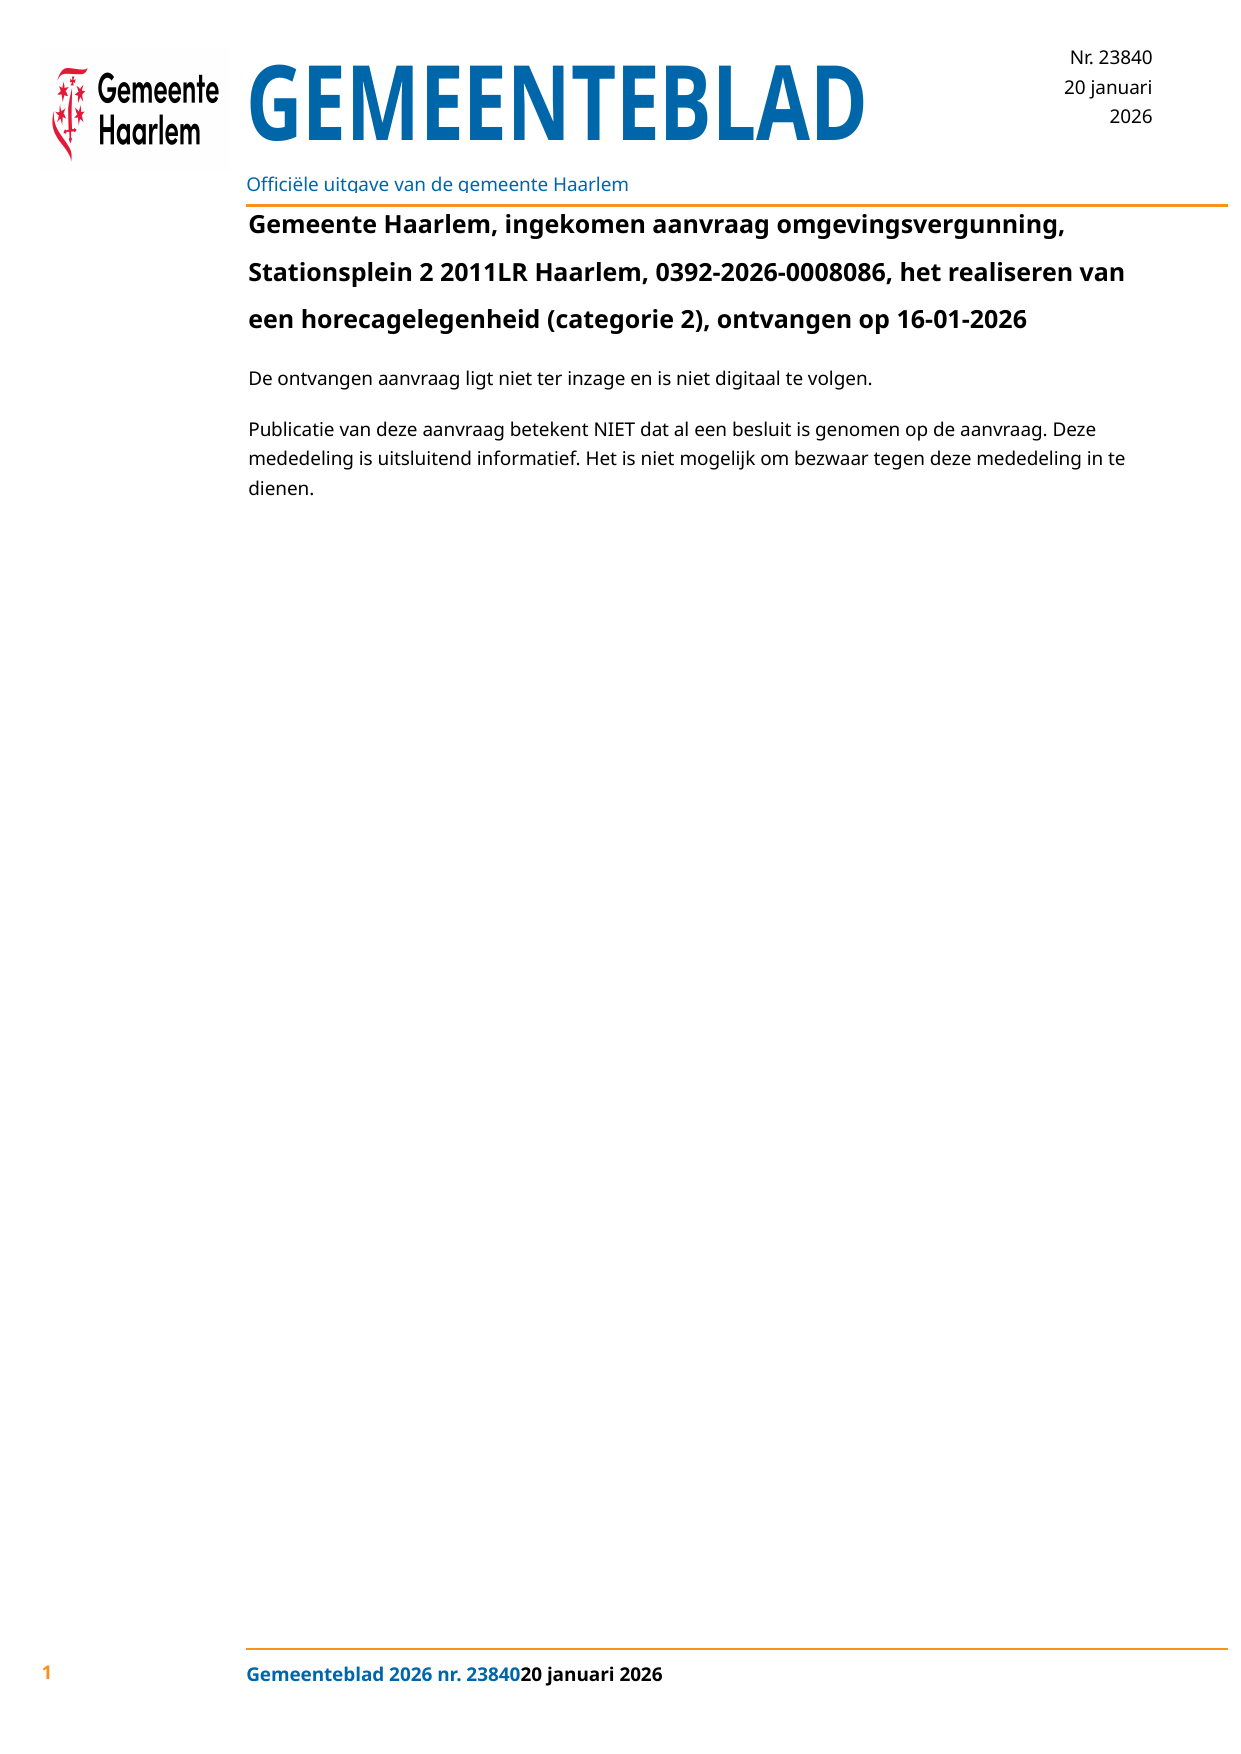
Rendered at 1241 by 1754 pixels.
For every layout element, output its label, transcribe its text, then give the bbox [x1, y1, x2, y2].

picture [41, 47, 231, 172]
text Publicatie van deze aanvraag betekent NIET dat al een besluit is genomen op de aanvraag. Deze mededeling is uitsluitend informatief. Het is niet mogelijk om bezwaar tegen deze mededeling in te dienen. [248, 416, 1152, 501]
text De ontvangen aanvraag ligt niet ter inzage en is niet digitaal te volgen. [248, 366, 1152, 391]
text Gemeente Haarlem, ingekomen aanvraag omgevingsvergunning, Stationsplein 2 2011LR Haarlem, 0392-2026-0008086, het realiseren van een horecagelegenheid (categorie 2), ontvangen op 16-01-2026 [248, 207, 1152, 336]
